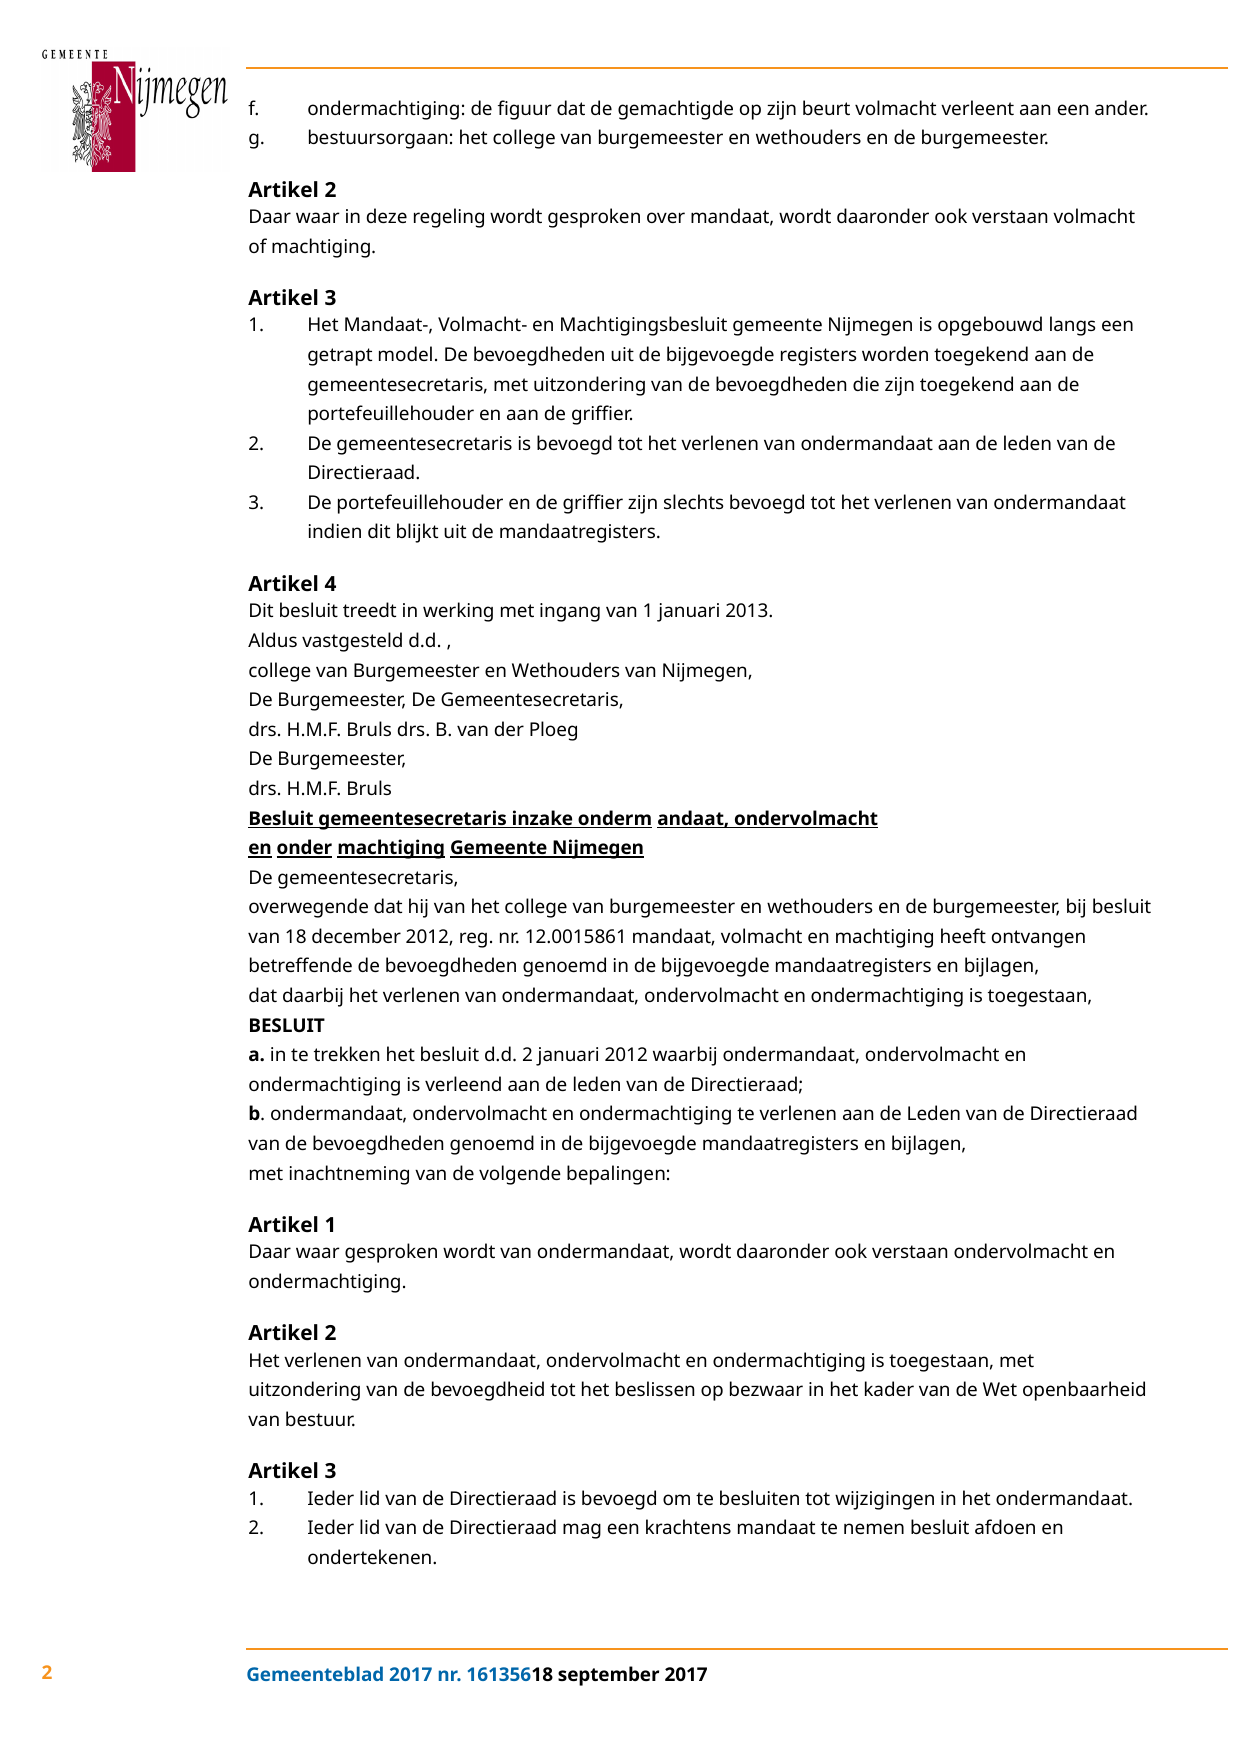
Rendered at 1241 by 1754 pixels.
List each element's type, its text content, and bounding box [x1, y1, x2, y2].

text Daar waar gesproken wordt van ondermandaat, wordt daaronder ook verstaan ondervolmacht en ondermachtiging. [248, 1238, 1152, 1294]
text Artikel 2 [248, 175, 1152, 203]
text De Burgemeester, [248, 746, 1152, 771]
text Daar waar in deze regeling wordt gesproken over mandaat, wordt daaronder ook verstaan volmacht of machtiging. [248, 203, 1152, 258]
text drs. H.M.F. Bruls drs. B. van der Ploeg [248, 716, 1152, 742]
picture [41, 47, 231, 172]
text overwegende dat hij van het college van burgemeester en wethouders en de burgemeester, bij besluit van 18 december 2012, reg. nr. 12.0015861 mandaat, volmacht en machtiging heeft ontvangen betreffende de bevoegdheden genoemd in de bijgevoegde mandaatregisters en bijlagen, [248, 893, 1152, 978]
text met inachtneming van de volgende bepalingen: [248, 1160, 1152, 1185]
text Artikel 3 [248, 283, 1152, 312]
text De gemeentesecretaris, [248, 864, 1152, 889]
list Het Mandaat-, Volmacht- en Machtigingsbesluit gemeente Nijmegen is opgebouwd langs een getrapt model. De bevoegdheden uit de bijgevoegde registers worden toegekend aan de gemeentesecretaris, met uitzondering van de bevoegdheden die zijn toegekend aan de portefeuillehouder en aan de griffier. [248, 312, 1152, 426]
text a. in te trekken het besluit d.d. 2 januari 2012 waarbij ondermandaat, ondervolmacht en ondermachtiging is verleend aan de leden van de Directieraad; [248, 1041, 1152, 1097]
text drs. H.M.F. Bruls [248, 775, 1152, 801]
text college van Burgemeester en Wethouders van Nijmegen, [248, 657, 1152, 682]
list ondermachtiging: de figuur dat de gemachtigde op zijn beurt volmacht verleent aan een ander. [248, 95, 1152, 121]
text Aldus vastgesteld d.d. , [248, 627, 1152, 653]
text Artikel 2 [248, 1318, 1152, 1347]
text Artikel 3 [248, 1457, 1152, 1485]
list De portefeuillehouder en de griffier zijn slechts bevoegd tot het verlenen van ondermandaat indien dit blijkt uit de mandaatregisters. [248, 489, 1152, 544]
list Ieder lid van de Directieraad is bevoegd om te besluiten tot wijzigingen in het ondermandaat. [248, 1485, 1152, 1511]
list Ieder lid van de Directieraad mag een krachtens mandaat te nemen besluit afdoen en ondertekenen. [248, 1514, 1152, 1570]
text De Burgemeester, De Gemeentesecretaris, [248, 686, 1152, 712]
list bestuursorgaan: het college van burgemeester en wethouders en de burgemeester. [248, 124, 1152, 150]
text en onder machtiging Gemeente Nijmegen [248, 834, 1152, 860]
list De gemeentesecretaris is bevoegd tot het verlenen van ondermandaat aan de leden van de Directieraad. [248, 430, 1152, 485]
text b. ondermandaat, ondervolmacht en ondermachtiging te verlenen aan de Leden van de Directieraad van de bevoegdheden genoemd in de bijgevoegde mandaatregisters en bijlagen, [248, 1101, 1152, 1156]
text Besluit gemeentesecretaris inzake onderm andaat, ondervolmacht [248, 805, 1152, 830]
text Het verlenen van ondermandaat, ondervolmacht en ondermachtiging is toegestaan, met uitzondering van de bevoegdheid tot het beslissen op bezwaar in het kader van de Wet openbaarheid van bestuur. [248, 1347, 1152, 1432]
text Artikel 1 [248, 1210, 1152, 1238]
text BESLUIT [248, 1012, 1152, 1037]
text Dit besluit treedt in werking met ingang van 1 januari 2013. [248, 598, 1152, 623]
text Artikel 4 [248, 569, 1152, 598]
text dat daarbij het verlenen van ondermandaat, ondervolmacht en ondermachtiging is toegestaan, [248, 982, 1152, 1008]
